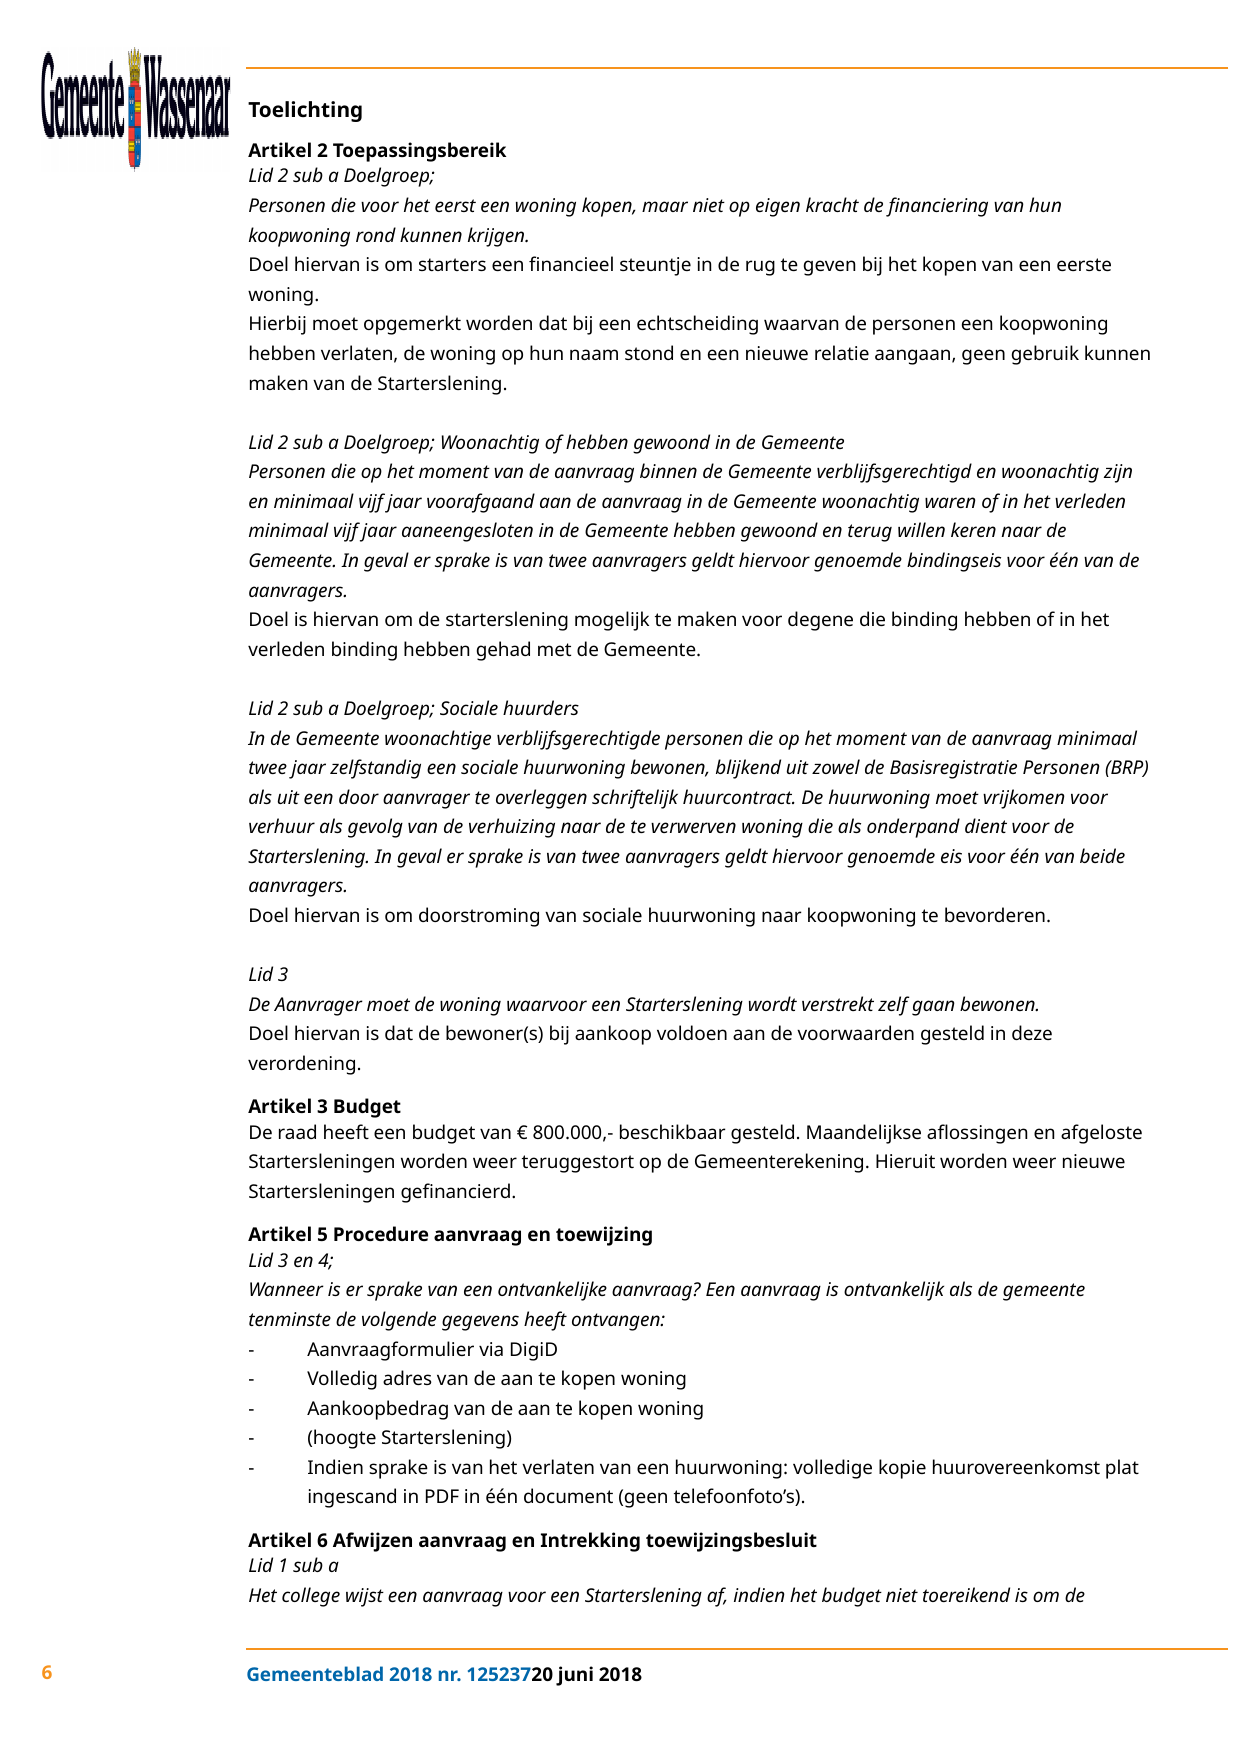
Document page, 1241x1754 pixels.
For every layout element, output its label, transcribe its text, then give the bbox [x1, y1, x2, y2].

text Personen die voor het eerst een woning kopen, maar niet op eigen kracht de financiering van hun koopwoning rond kunnen krijgen. [248, 192, 1152, 247]
text Het college wijst een aanvraag voor een Starterslening af, indien het budget niet toereikend is om de [248, 1582, 1152, 1608]
text Doel is hiervan om de starterslening mogelijk te maken voor degene die binding hebben of in het verleden binding hebben gehad met de Gemeente. [248, 606, 1152, 662]
text In de Gemeente woonachtige verblijfsgerechtigde personen die op het moment van de aanvraag minimaal twee jaar zelfstandig een sociale huurwoning bewonen, blijkend uit zowel de Basisregistratie Personen (BRP) als uit een door aanvrager te overleggen schriftelijk huurcontract. De huurwoning moet vrijkomen voor verhuur als gevolg van de verhuizing naar de te verwerven woning die als onderpand dient voor de Starterslening. In geval er sprake is van twee aanvragers geldt hiervoor genoemde eis voor één van beide aanvragers. [248, 725, 1152, 898]
text Lid 3 en 4; [248, 1247, 1152, 1273]
text De Aanvrager moet de woning waarvoor een Starterslening wordt verstrekt zelf gaan bewonen. [248, 991, 1152, 1017]
text Hierbij moet opgemerkt worden dat bij een echtscheiding waarvan de personen een koopwoning hebben verlaten, de woning op hun naam stond en een nieuwe relatie aangaan, geen gebruik kunnen maken van de Starterslening. [248, 311, 1152, 395]
text Lid 2 sub a Doelgroep; Woonachtig of hebben gewoond in de Gemeente [248, 429, 1152, 454]
text Personen die op het moment van de aanvraag binnen de Gemeente verblijfsgerechtigd en woonachtig zijn en minimaal vijf jaar voorafgaand aan de aanvraag in de Gemeente woonachtig waren of in het verleden minimaal vijf jaar aaneengesloten in de Gemeente hebben gewoond en terug willen keren naar de Gemeente. In geval er sprake is van twee aanvragers geldt hiervoor genoemde bindingseis voor één van de aanvragers. [248, 458, 1152, 602]
text Lid 3 [248, 961, 1152, 987]
text Lid 2 sub a Doelgroep; Sociale huurders [248, 695, 1152, 721]
text Wanneer is er sprake van een ontvankelijke aanvraag? Een aanvraag is ontvankelijk als de gemeente tenminste de volgende gegevens heeft ontvangen: [248, 1277, 1152, 1332]
list Volledig adres van de aan te kopen woning [248, 1365, 1152, 1391]
text Artikel 6 Afwijzen aanvraag en Intrekking toewijzingsbesluit [248, 1527, 1152, 1552]
list Aankoopbedrag van de aan te kopen woning [248, 1395, 1152, 1421]
text Doel hiervan is dat de bewoner(s) bij aankoop voldoen aan de voorwaarden gesteld in deze verordening. [248, 1021, 1152, 1076]
text Doel hiervan is om doorstroming van sociale huurwoning naar koopwoning te bevorderen. [248, 902, 1152, 928]
text Artikel 3 Budget [248, 1093, 1152, 1119]
picture [41, 47, 231, 172]
list Indien sprake is van het verlaten van een huurwoning: volledige kopie huurovereenkomst plat ingescand in PDF in één document (geen telefoonfoto’s). [248, 1454, 1152, 1509]
text Artikel 2 Toepassingsbereik [248, 137, 1152, 163]
list Aanvraagformulier via DigiD [248, 1336, 1152, 1361]
text Lid 1 sub a [248, 1552, 1152, 1578]
text Doel hiervan is om starters een financieel steuntje in de rug te geven bij het kopen van een eerste woning. [248, 251, 1152, 307]
text Artikel 5 Procedure aanvraag en toewijzing [248, 1221, 1152, 1247]
text De raad heeft een budget van € 800.000,- beschikbaar gesteld. Maandelijkse aflossingen en afgeloste Startersleningen worden weer teruggestort op de Gemeenterekening. Hieruit worden weer nieuwe Startersleningen gefinancierd. [248, 1119, 1152, 1204]
text Toelichting [248, 95, 1152, 123]
text Lid 2 sub a Doelgroep; [248, 163, 1152, 188]
list (hoogte Starterslening) [248, 1424, 1152, 1450]
